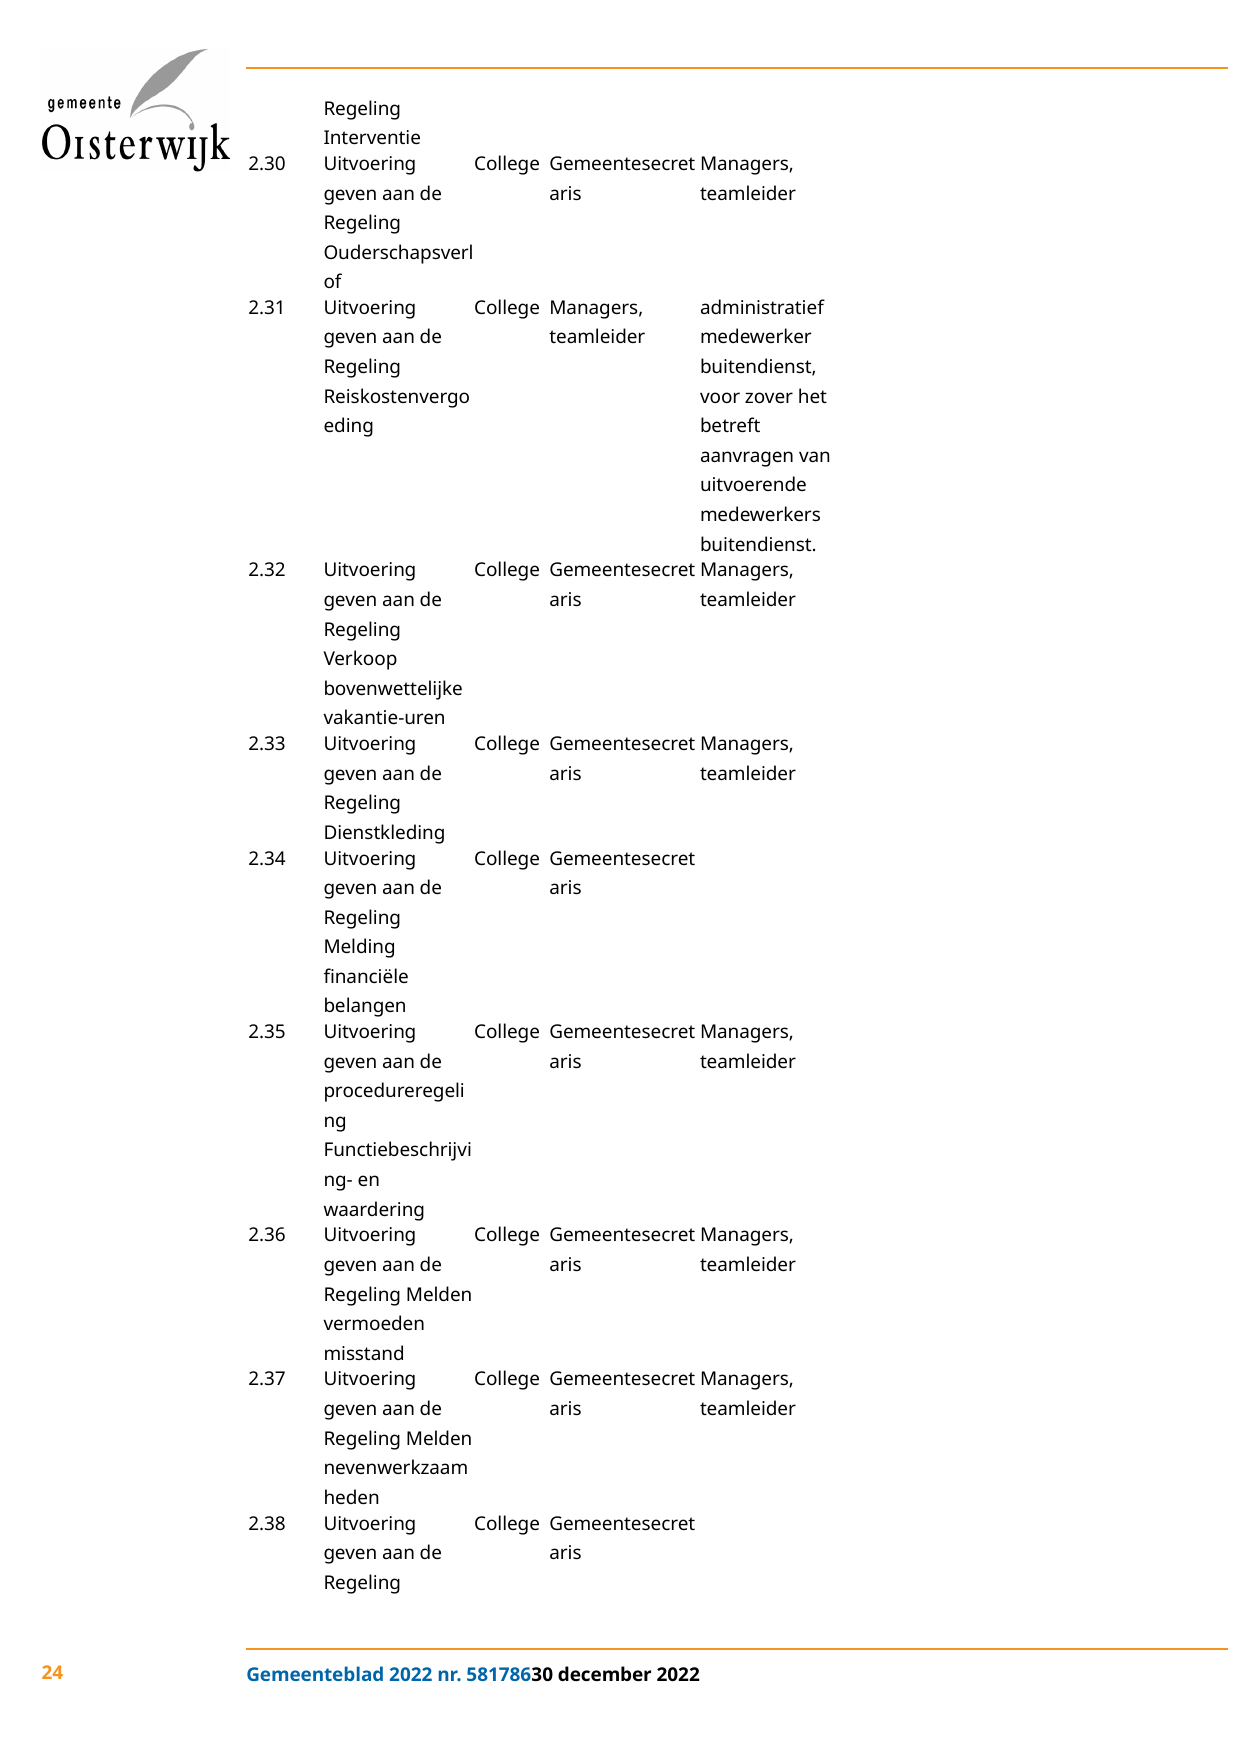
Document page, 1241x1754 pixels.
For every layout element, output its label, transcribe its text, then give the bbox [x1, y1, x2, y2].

table_cell [850, 1510, 1001, 1594]
table_cell 2.38 [248, 1510, 323, 1594]
table_cell College [474, 1222, 549, 1366]
table_cell Managers, teamleider [700, 730, 850, 845]
table_cell [850, 845, 1001, 1018]
table_cell [700, 95, 850, 150]
table_cell [549, 95, 700, 150]
table_cell [1001, 845, 1152, 1018]
table_cell [1001, 1018, 1152, 1222]
table_cell Uitvoering geven aan de Regeling Melding financiële belangen [323, 845, 474, 1018]
table_cell [850, 1366, 1001, 1510]
table_cell [700, 1510, 850, 1594]
table_cell [850, 1018, 1001, 1222]
table_cell [1001, 95, 1152, 150]
table_cell Managers, teamleider [700, 150, 850, 294]
table_cell administratief medewerker buitendienst, voor zover het betreft aanvragen van uitvoerende medewerkers buitendienst. [700, 294, 850, 557]
table_cell 2.30 [248, 150, 323, 294]
table_cell [850, 294, 1001, 557]
table_cell 2.34 [248, 845, 323, 1018]
table_cell Uitvoering geven aan de Regeling Verkoop bovenwettelijke vakantie-uren [323, 557, 474, 730]
table_cell [850, 95, 1001, 150]
table_cell Uitvoering geven aan de Regeling Melden nevenwerkzaamheden [323, 1366, 474, 1510]
table_cell Gemeentesecretaris [549, 150, 700, 294]
table_cell 2.35 [248, 1018, 323, 1222]
table_cell Managers, teamleider [700, 557, 850, 730]
table_cell 2.33 [248, 730, 323, 845]
table_cell College [474, 294, 549, 557]
table_cell [474, 95, 549, 150]
picture [41, 47, 231, 172]
table_cell Gemeentesecretaris [549, 1510, 700, 1594]
table_cell College [474, 1366, 549, 1510]
table_cell [850, 730, 1001, 845]
table_cell College [474, 1510, 549, 1594]
table_cell Managers, teamleider [700, 1222, 850, 1366]
table_cell [1001, 150, 1152, 294]
table_cell Uitvoering geven aan de Regeling Dienstkleding [323, 730, 474, 845]
table_cell College [474, 150, 549, 294]
table_cell College [474, 730, 549, 845]
table_cell College [474, 557, 549, 730]
table_cell Managers, teamleider [700, 1018, 850, 1222]
table_cell 2.37 [248, 1366, 323, 1510]
table_cell Uitvoering geven aan de Regeling Reiskostenvergoeding [323, 294, 474, 557]
table_cell Gemeentesecretaris [549, 1222, 700, 1366]
table_cell Uitvoering geven aan de Regeling Melden vermoeden misstand [323, 1222, 474, 1366]
table_cell Uitvoering geven aan de Regeling [323, 1510, 474, 1594]
table_cell Gemeentesecretaris [549, 557, 700, 730]
table_cell Gemeentesecretaris [549, 845, 700, 1018]
table_cell [1001, 1510, 1152, 1594]
table_cell 2.31 [248, 294, 323, 557]
table_cell College [474, 1018, 549, 1222]
table_cell Gemeentesecretaris [549, 1366, 700, 1510]
table_cell Gemeentesecretaris [549, 1018, 700, 1222]
table_cell Uitvoering geven aan de procedureregeling Functiebeschrijving- en waardering [323, 1018, 474, 1222]
table_cell [1001, 294, 1152, 557]
table_cell Uitvoering geven aan de Regeling Ouderschapsverlof [323, 150, 474, 294]
table_cell [1001, 1366, 1152, 1510]
table_cell [850, 150, 1001, 294]
table_cell 2.36 [248, 1222, 323, 1366]
table_cell [1001, 557, 1152, 730]
table_cell Regeling Interventie [323, 95, 474, 150]
table_cell Gemeentesecretaris [549, 730, 700, 845]
table_cell [1001, 1222, 1152, 1366]
table_cell College [474, 845, 549, 1018]
table_cell Managers, teamleider [549, 294, 700, 557]
table_cell [248, 95, 323, 150]
table_cell Managers, teamleider [700, 1366, 850, 1510]
table_cell [850, 1222, 1001, 1366]
table_cell 2.32 [248, 557, 323, 730]
table_cell [850, 557, 1001, 730]
table_cell [1001, 730, 1152, 845]
table_cell [700, 845, 850, 1018]
